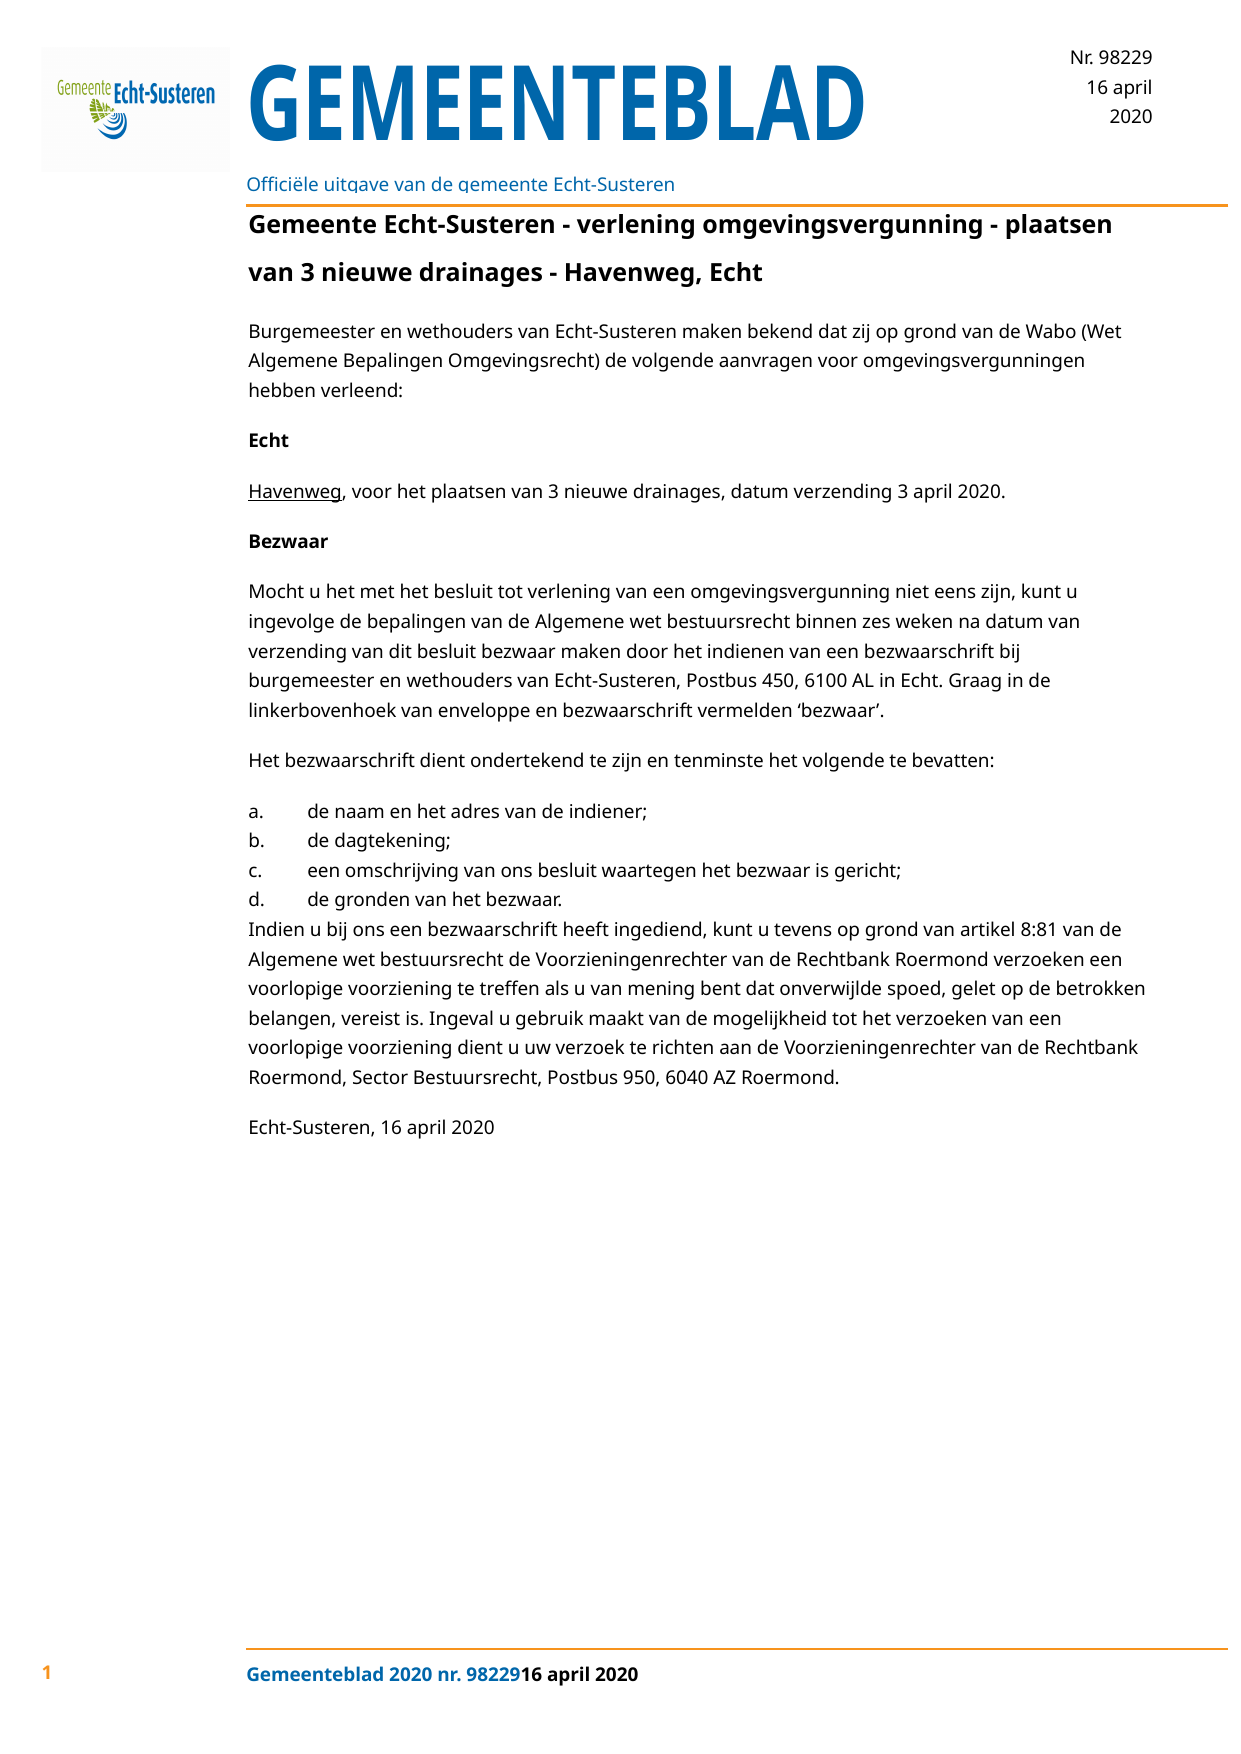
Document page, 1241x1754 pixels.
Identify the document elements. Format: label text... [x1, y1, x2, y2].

text Mocht u het met het besluit tot verlening van een omgevingsvergunning niet eens zijn, kunt u ingevolge de bepalingen van de Algemene wet bestuursrecht binnen zes weken na datum van verzending van dit besluit bezwaar maken door het indienen van een bezwaarschrift bij burgemeester en wethouders van Echt-Susteren, Postbus 450, 6100 AL in Echt. Graag in de linkerbovenhoek van enveloppe en bezwaarschrift vermelden ‘bezwaar’. [248, 579, 1152, 723]
text Gemeente Echt-Susteren - verlening omgevingsvergunning - plaatsen van 3 nieuwe drainages - Havenweg, Echt [248, 207, 1152, 288]
text Havenweg, voor het plaatsen van 3 nieuwe drainages, datum verzending 3 april 2020. [248, 478, 1152, 504]
text Echt [248, 427, 1152, 453]
picture [41, 47, 231, 172]
text Echt-Susteren, 16 april 2020 [248, 1114, 1152, 1140]
text Burgemeester en wethouders van Echt-Susteren maken bekend dat zij op grond van de Wabo (Wet Algemene Bepalingen Omgevingsrecht) de volgende aanvragen voor omgevingsvergunningen hebben verleend: [248, 318, 1152, 403]
list een omschrijving van ons besluit waartegen het bezwaar is gericht; [248, 857, 1152, 883]
text Het bezwaarschrift dient ondertekend te zijn en tenminste het volgende te bevatten: [248, 747, 1152, 773]
list de gronden van het bezwaar. [248, 887, 1152, 912]
text Bezwaar [248, 528, 1152, 554]
list de naam en het adres van de indiener; [248, 798, 1152, 824]
list de dagtekening; [248, 827, 1152, 853]
text Indien u bij ons een bezwaarschrift heeft ingediend, kunt u tevens op grond van artikel 8:81 van de Algemene wet bestuursrecht de Voorzieningenrechter van de Rechtbank Roermond verzoeken een voorlopige voorziening te treffen als u van mening bent dat onverwijlde spoed, gelet op de betrokken belangen, vereist is. Ingeval u gebruik maakt van de mogelijkheid tot het verzoeken van een voorlopige voorziening dient u uw verzoek te richten aan de Voorzieningenrechter van de Rechtbank Roermond, Sector Bestuursrecht, Postbus 950, 6040 AZ Roermond. [248, 916, 1152, 1090]
